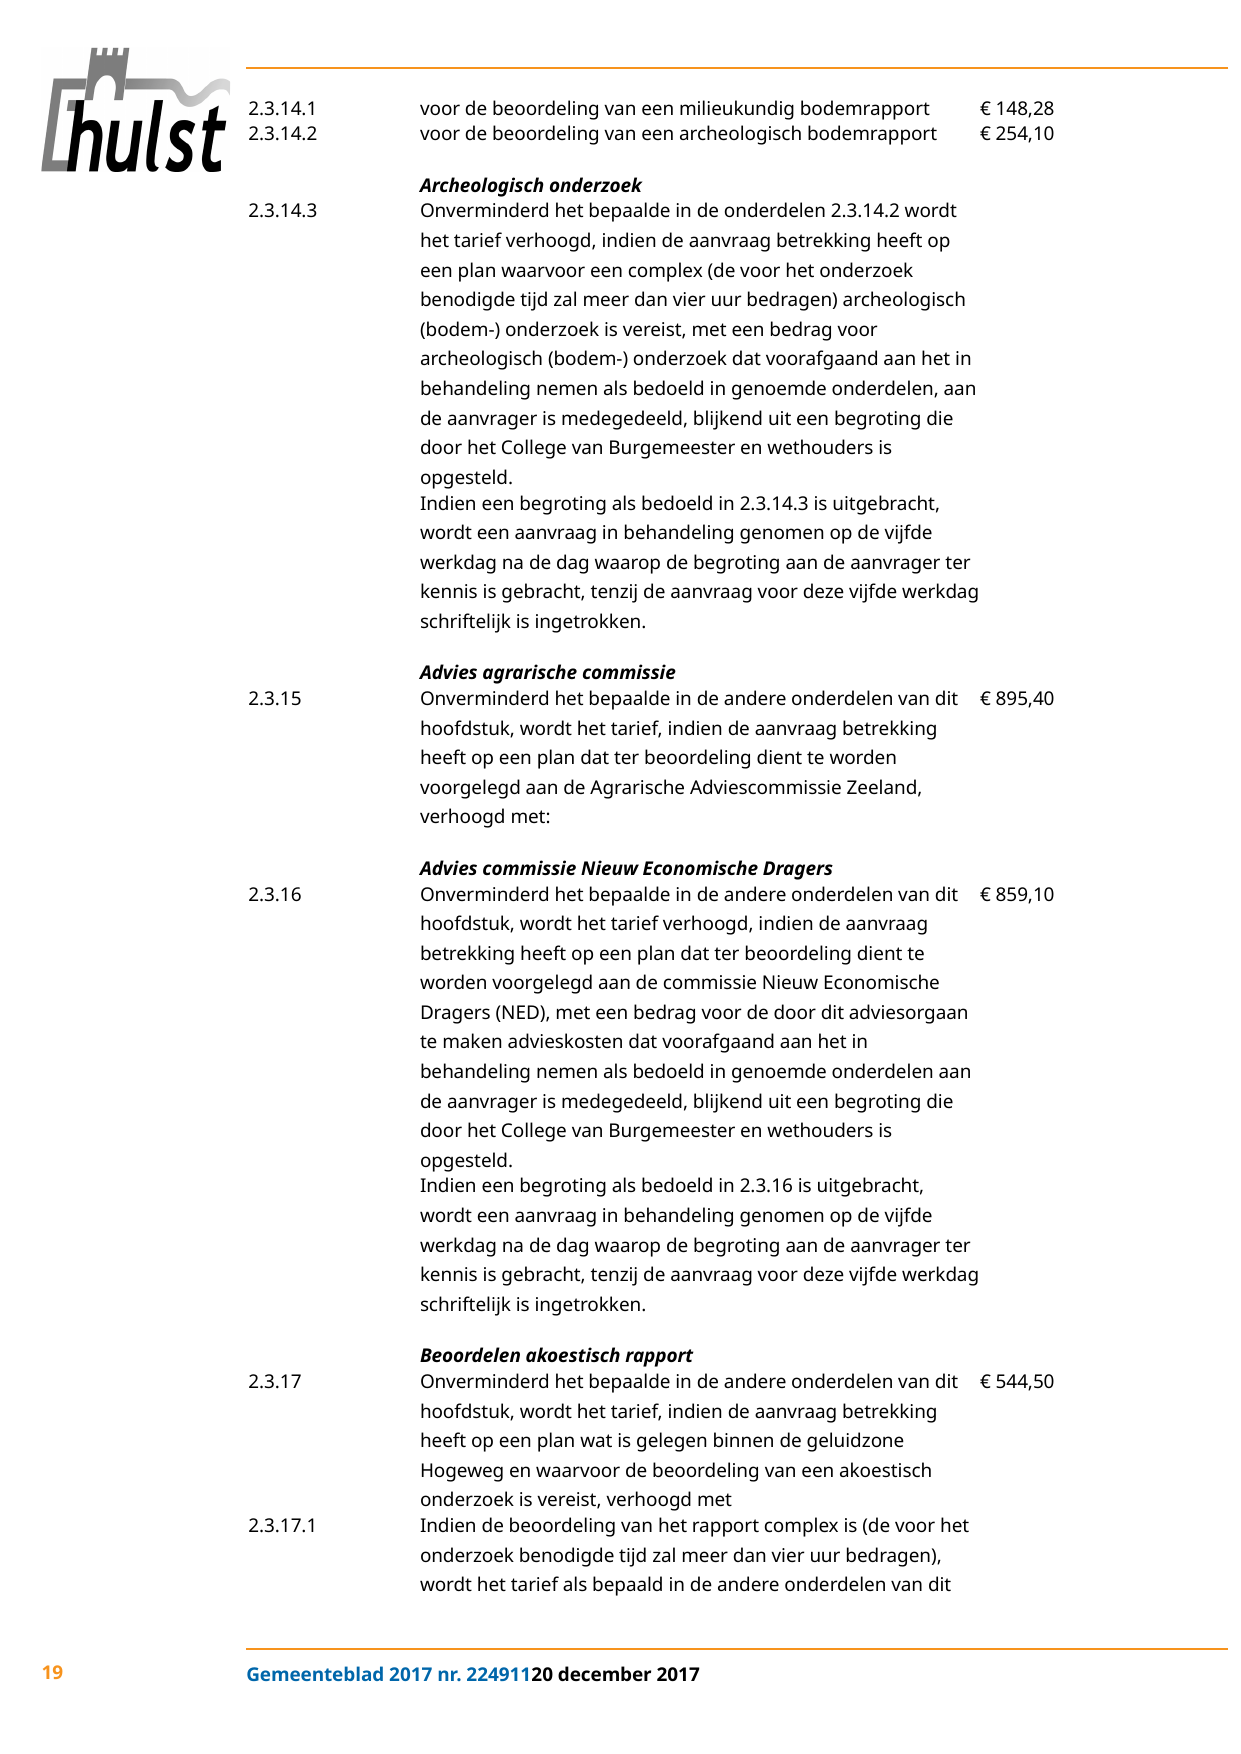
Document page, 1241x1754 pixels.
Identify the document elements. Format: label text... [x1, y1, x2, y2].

table_cell [980, 829, 1152, 855]
table_cell [980, 146, 1152, 172]
table_cell Archeologisch onderzoek [420, 172, 980, 198]
table_cell € 254,10 [980, 121, 1152, 146]
table_cell [980, 660, 1152, 685]
table_cell [248, 829, 420, 855]
table_cell Indien de beoordeling van het rapport complex is (de voor het onderzoek benodigde tijd zal meer dan vier uur bedragen), wordt het tarief als bepaald in de andere onderdelen van dit [420, 1512, 980, 1597]
table_cell 2.3.14.1 [248, 95, 420, 121]
table_cell 2.3.14.3 [248, 198, 420, 490]
table_cell [980, 1512, 1152, 1597]
table_cell [248, 1173, 420, 1317]
table_cell € 895,40 [980, 685, 1152, 829]
table_cell 2.3.16 [248, 881, 420, 1173]
table_cell Indien een begroting als bedoeld in 2.3.16 is uitgebracht, wordt een aanvraag in behandeling genomen op de vijfde werkdag na de dag waarop de begroting aan de aanvrager ter kennis is gebracht, tenzij de aanvraag voor deze vijfde werkdag schriftelijk is ingetrokken. [420, 1173, 980, 1317]
table_cell [248, 172, 420, 198]
table_cell [248, 1317, 420, 1342]
table_cell [248, 146, 420, 172]
table_cell [420, 1317, 980, 1342]
table_cell Onverminderd het bepaalde in de andere onderdelen van dit hoofdstuk, wordt het tarief verhoogd, indien de aanvraag betrekking heeft op een plan dat ter beoordeling dient te worden voorgelegd aan de commissie Nieuw Economische Dragers (NED), met een bedrag voor de door dit adviesorgaan te maken advieskosten dat voorafgaand aan het in behandeling nemen als bedoeld in genoemde onderdelen aan de aanvrager is medegedeeld, blijkend uit een begroting die door het College van Burgemeester en wethouders is opgesteld. [420, 881, 980, 1173]
table_cell 2.3.17.1 [248, 1512, 420, 1597]
table_cell € 544,50 [980, 1368, 1152, 1512]
table_cell voor de beoordeling van een archeologisch bodemrapport [420, 121, 980, 146]
table_cell Advies commissie Nieuw Economische Dragers [420, 855, 980, 881]
picture [41, 47, 231, 172]
table_cell [248, 1343, 420, 1368]
table_cell 2.3.14.2 [248, 121, 420, 146]
table_cell Beoordelen akoestisch rapport [420, 1343, 980, 1368]
table_cell [420, 146, 980, 172]
table_cell Advies agrarische commissie [420, 660, 980, 685]
table_cell € 859,10 [980, 881, 1152, 1173]
table_cell Onverminderd het bepaalde in de andere onderdelen van dit hoofdstuk, wordt het tarief, indien de aanvraag betrekking heeft op een plan wat is gelegen binnen de geluidzone Hogeweg en waarvoor de beoordeling van een akoestisch onderzoek is vereist, verhoogd met [420, 1368, 980, 1512]
table_cell [980, 1173, 1152, 1317]
table_cell Onverminderd het bepaalde in de onderdelen 2.3.14.2 wordt het tarief verhoogd, indien de aanvraag betrekking heeft op een plan waarvoor een complex (de voor het onderzoek benodigde tijd zal meer dan vier uur bedragen) archeologisch (bodem-) onderzoek is vereist, met een bedrag voor archeologisch (bodem-) onderzoek dat voorafgaand aan het in behandeling nemen als bedoeld in genoemde onderdelen, aan de aanvrager is medegedeeld, blijkend uit een begroting die door het College van Burgemeester en wethouders is opgesteld. [420, 198, 980, 490]
table_cell € 148,28 [980, 95, 1152, 121]
table_cell [248, 634, 420, 659]
table_cell [980, 172, 1152, 198]
table_cell [248, 660, 420, 685]
table_cell [420, 829, 980, 855]
table_cell [420, 634, 980, 659]
table_cell [248, 855, 420, 881]
table_cell [980, 198, 1152, 490]
table_cell [980, 1317, 1152, 1342]
table_cell [248, 490, 420, 634]
table_cell 2.3.15 [248, 685, 420, 829]
table_cell 2.3.17 [248, 1368, 420, 1512]
table_cell Onverminderd het bepaalde in de andere onderdelen van dit hoofdstuk, wordt het tarief, indien de aanvraag betrekking heeft op een plan dat ter beoordeling dient te worden voorgelegd aan de Agrarische Adviescommissie Zeeland, verhoogd met: [420, 685, 980, 829]
table_cell [980, 634, 1152, 659]
table_cell [980, 855, 1152, 881]
table_cell [980, 490, 1152, 634]
table_cell [980, 1343, 1152, 1368]
table_cell Indien een begroting als bedoeld in 2.3.14.3 is uitgebracht, wordt een aanvraag in behandeling genomen op de vijfde werkdag na de dag waarop de begroting aan de aanvrager ter kennis is gebracht, tenzij de aanvraag voor deze vijfde werkdag schriftelijk is ingetrokken. [420, 490, 980, 634]
table_cell voor de beoordeling van een milieukundig bodemrapport [420, 95, 980, 121]
